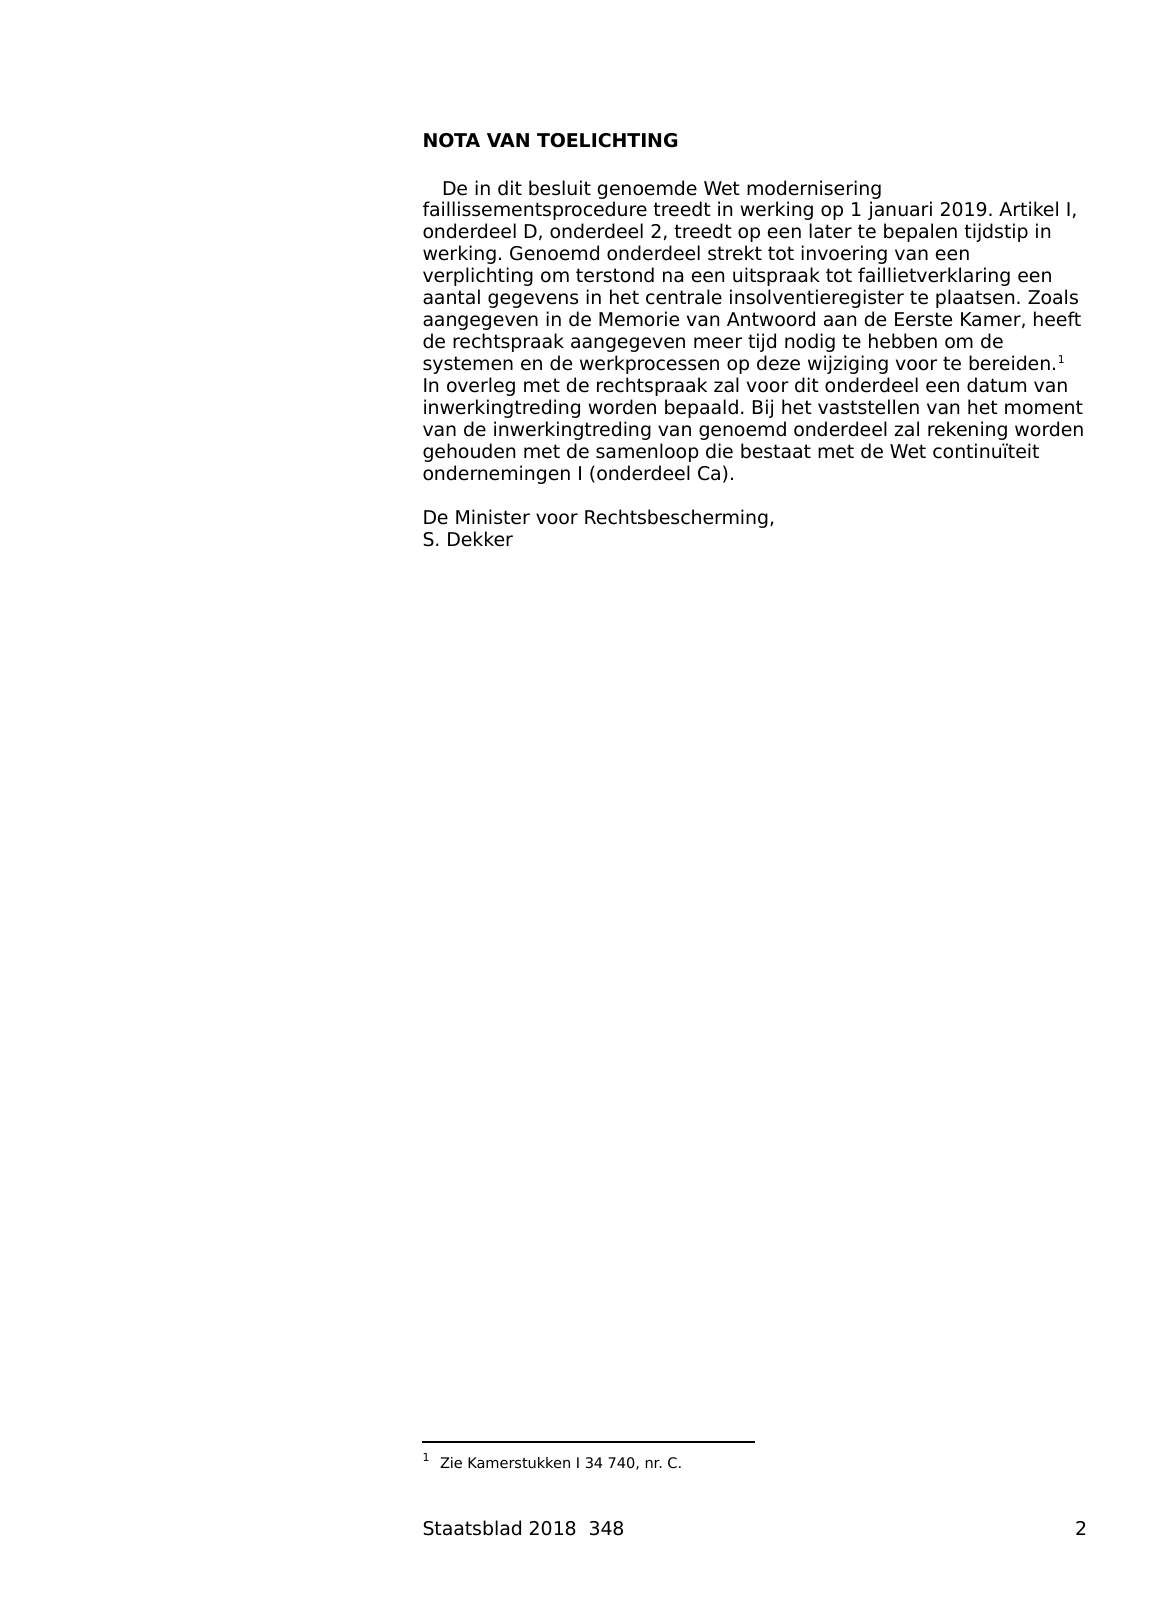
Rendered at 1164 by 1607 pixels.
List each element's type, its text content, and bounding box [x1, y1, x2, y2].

text De in dit besluit genoemde Wet modernisering faillissementsprocedure treedt in werking op 1 januari 2019. Artikel I, onderdeel D, onderdeel 2, treedt op een later te bepalen tijdstip in werking. Genoemd onderdeel strekt tot invoering van een verplichting om terstond na een uitspraak tot faillietverklaring een aantal gegevens in het centrale insolventieregister te plaatsen. Zoals aangegeven in de Memorie van Antwoord aan de Eerste Kamer, heeft de rechtspraak aangegeven meer tijd nodig te hebben om de systemen en de werkprocessen op deze wijziging voor te bereiden. In overleg met de rechtspraak zal voor dit onderdeel een datum van inwerkingtreding worden bepaald. Bij het vaststellen van het moment van de inwerkingtreding van genoemd onderdeel zal rekening worden gehouden met de samenloop die bestaat met de Wet continuïteit ondernemingen I (onderdeel Ca). [422, 177, 1087, 485]
subtitle NOTA VAN TOELICHTING [422, 130, 1087, 152]
text De Minister voor Rechtsbescherming, S. Dekker [422, 507, 1087, 551]
text Zie Kamerstukken I 34 740, nr. C. [422, 1451, 1087, 1473]
